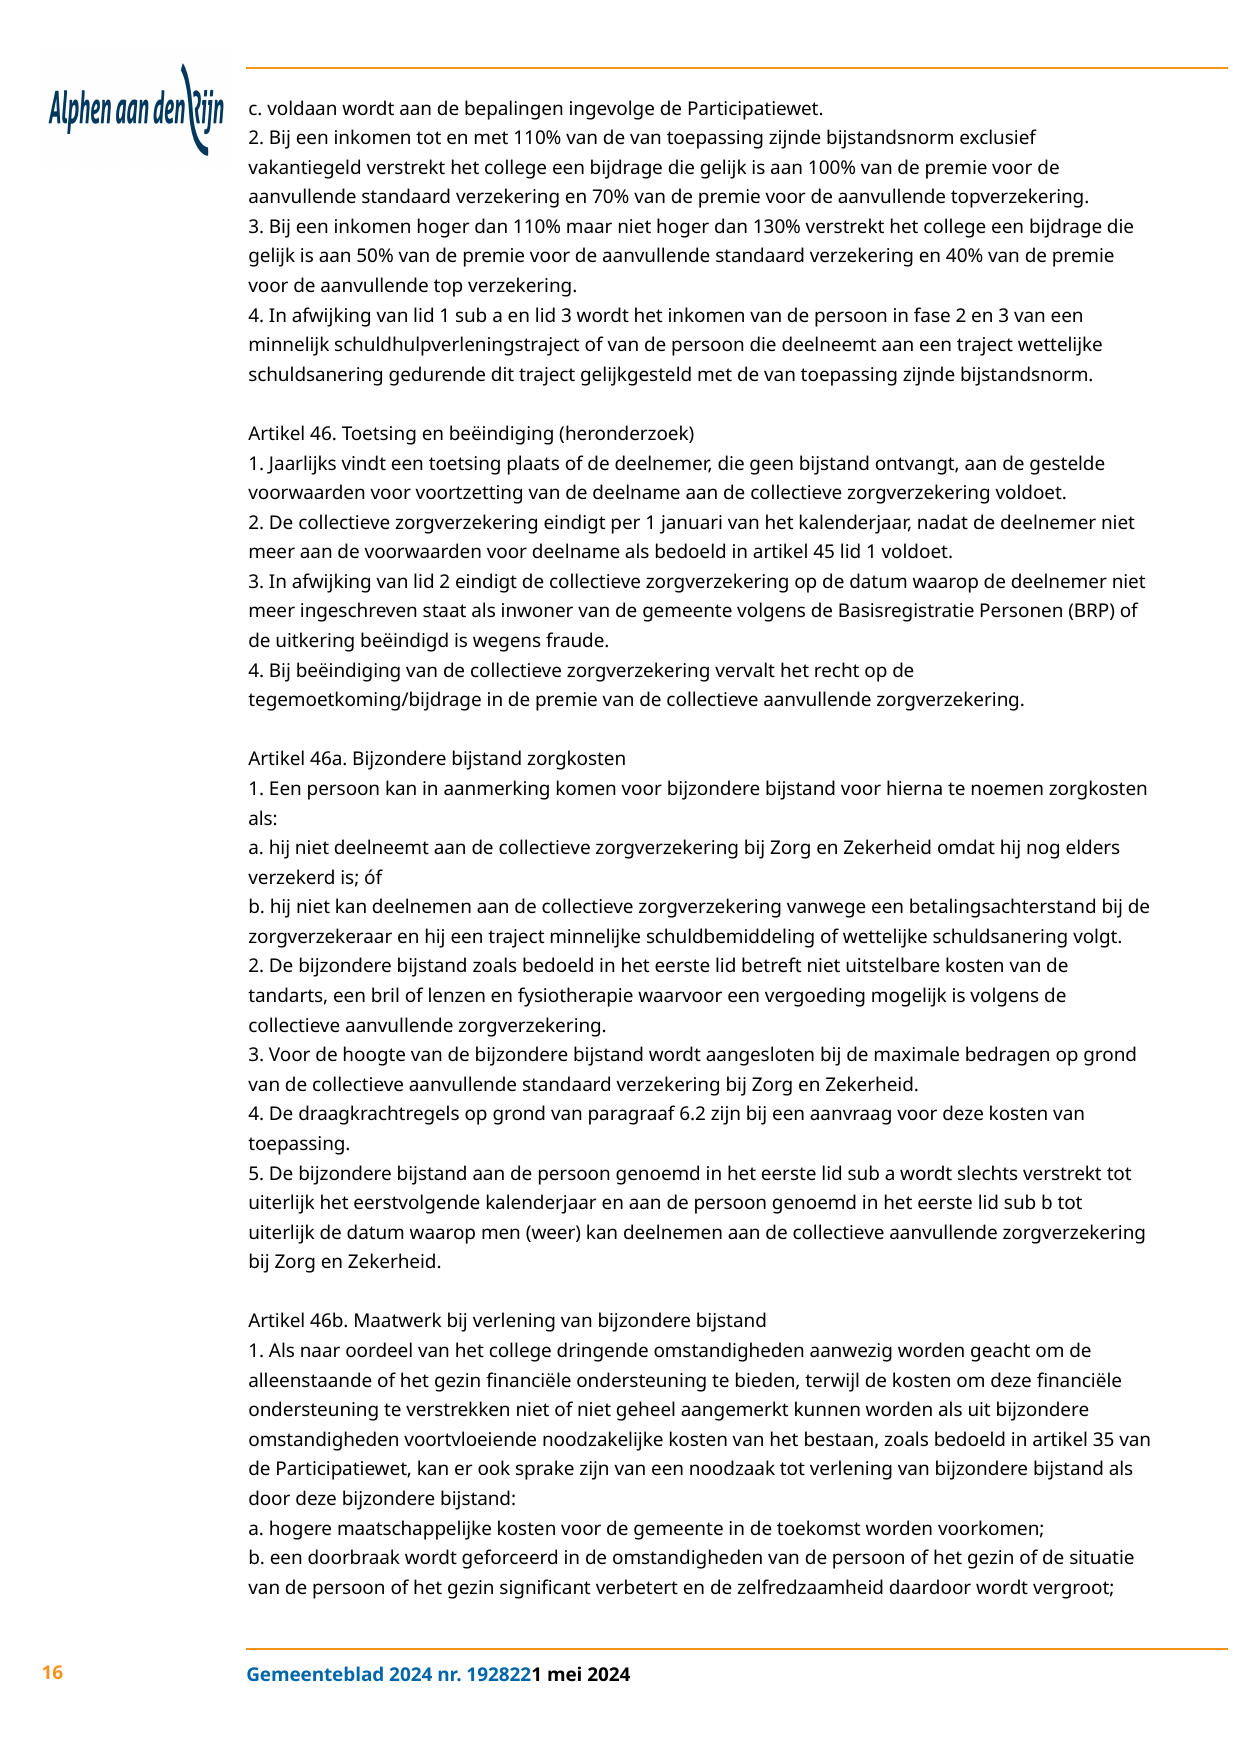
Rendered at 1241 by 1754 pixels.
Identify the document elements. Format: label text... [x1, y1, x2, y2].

text c. voldaan wordt aan de bepalingen ingevolge de Participatiewet. [248, 95, 1152, 121]
text 3. In afwijking van lid 2 eindigt de collectieve zorgverzekering op de datum waarop de deelnemer niet meer ingeschreven staat als inwoner van de gemeente volgens de Basisregistratie Personen (BRP) of de uitkering beëindigd is wegens fraude. [248, 568, 1152, 653]
text a. hogere maatschappelijke kosten voor de gemeente in de toekomst worden voorkomen; [248, 1515, 1152, 1541]
text 4. De draagkrachtregels op grond van paragraaf 6.2 zijn bij een aanvraag voor deze kosten van toepassing. [248, 1101, 1152, 1156]
text 1. Jaarlijks vindt een toetsing plaats of de deelnemer, die geen bijstand ontvangt, aan de gestelde voorwaarden voor voortzetting van de deelname aan de collectieve zorgverzekering voldoet. [248, 450, 1152, 505]
text 2. De collectieve zorgverzekering eindigt per 1 januari van het kalenderjaar, nadat de deelnemer niet meer aan de voorwaarden voor deelname als bedoeld in artikel 45 lid 1 voldoet. [248, 509, 1152, 564]
picture [41, 47, 231, 172]
text 2. Bij een inkomen tot en met 110% van de van toepassing zijnde bijstandsnorm exclusief vakantiegeld verstrekt het college een bijdrage die gelijk is aan 100% van de premie voor de aanvullende standaard verzekering en 70% van de premie voor de aanvullende topverzekering. [248, 124, 1152, 209]
text Artikel 46b. Maatwerk bij verlening van bijzondere bijstand [248, 1308, 1152, 1333]
text 4. Bij beëindiging van de collectieve zorgverzekering vervalt het recht op de tegemoetkoming/bijdrage in de premie van de collectieve aanvullende zorgverzekering. [248, 657, 1152, 712]
text Artikel 46. Toetsing en beëindiging (heronderzoek) [248, 420, 1152, 446]
text b. hij niet kan deelnemen aan de collectieve zorgverzekering vanwege een betalingsachterstand bij de zorgverzekeraar en hij een traject minnelijke schuldbemiddeling of wettelijke schuldsanering volgt. [248, 893, 1152, 949]
text Artikel 46a. Bijzondere bijstand zorgkosten [248, 746, 1152, 771]
text 2. De bijzondere bijstand zoals bedoeld in het eerste lid betreft niet uitstelbare kosten van de tandarts, een bril of lenzen en fysiotherapie waarvoor een vergoeding mogelijk is volgens de collectieve aanvullende zorgverzekering. [248, 953, 1152, 1038]
text 1. Een persoon kan in aanmerking komen voor bijzondere bijstand voor hierna te noemen zorgkosten als: [248, 775, 1152, 831]
text b. een doorbraak wordt geforceerd in de omstandigheden van de persoon of het gezin of de situatie van de persoon of het gezin significant verbetert en de zelfredzaamheid daardoor wordt vergroot; [248, 1544, 1152, 1600]
text a. hij niet deelneemt aan de collectieve zorgverzekering bij Zorg en Zekerheid omdat hij nog elders verzekerd is; óf [248, 834, 1152, 890]
text 3. Voor de hoogte van de bijzondere bijstand wordt aangesloten bij de maximale bedragen op grond van de collectieve aanvullende standaard verzekering bij Zorg en Zekerheid. [248, 1041, 1152, 1097]
text 4. In afwijking van lid 1 sub a en lid 3 wordt het inkomen van de persoon in fase 2 en 3 van een minnelijk schuldhulpverleningstraject of van de persoon die deelneemt aan een traject wettelijke schuldsanering gedurende dit traject gelijkgesteld met de van toepassing zijnde bijstandsnorm. [248, 302, 1152, 387]
text 5. De bijzondere bijstand aan de persoon genoemd in het eerste lid sub a wordt slechts verstrekt tot uiterlijk het eerstvolgende kalenderjaar en aan de persoon genoemd in het eerste lid sub b tot uiterlijk de datum waarop men (weer) kan deelnemen aan de collectieve aanvullende zorgverzekering bij Zorg en Zekerheid. [248, 1160, 1152, 1274]
text 1. Als naar oordeel van het college dringende omstandigheden aanwezig worden geacht om de alleenstaande of het gezin financiële ondersteuning te bieden, terwijl de kosten om deze financiële ondersteuning te verstrekken niet of niet geheel aangemerkt kunnen worden als uit bijzondere omstandigheden voortvloeiende noodzakelijke kosten van het bestaan, zoals bedoeld in artikel 35 van de Participatiewet, kan er ook sprake zijn van een noodzaak tot verlening van bijzondere bijstand als door deze bijzondere bijstand: [248, 1337, 1152, 1511]
text 3. Bij een inkomen hoger dan 110% maar niet hoger dan 130% verstrekt het college een bijdrage die gelijk is aan 50% van de premie voor de aanvullende standaard verzekering en 40% van de premie voor de aanvullende top verzekering. [248, 213, 1152, 298]
